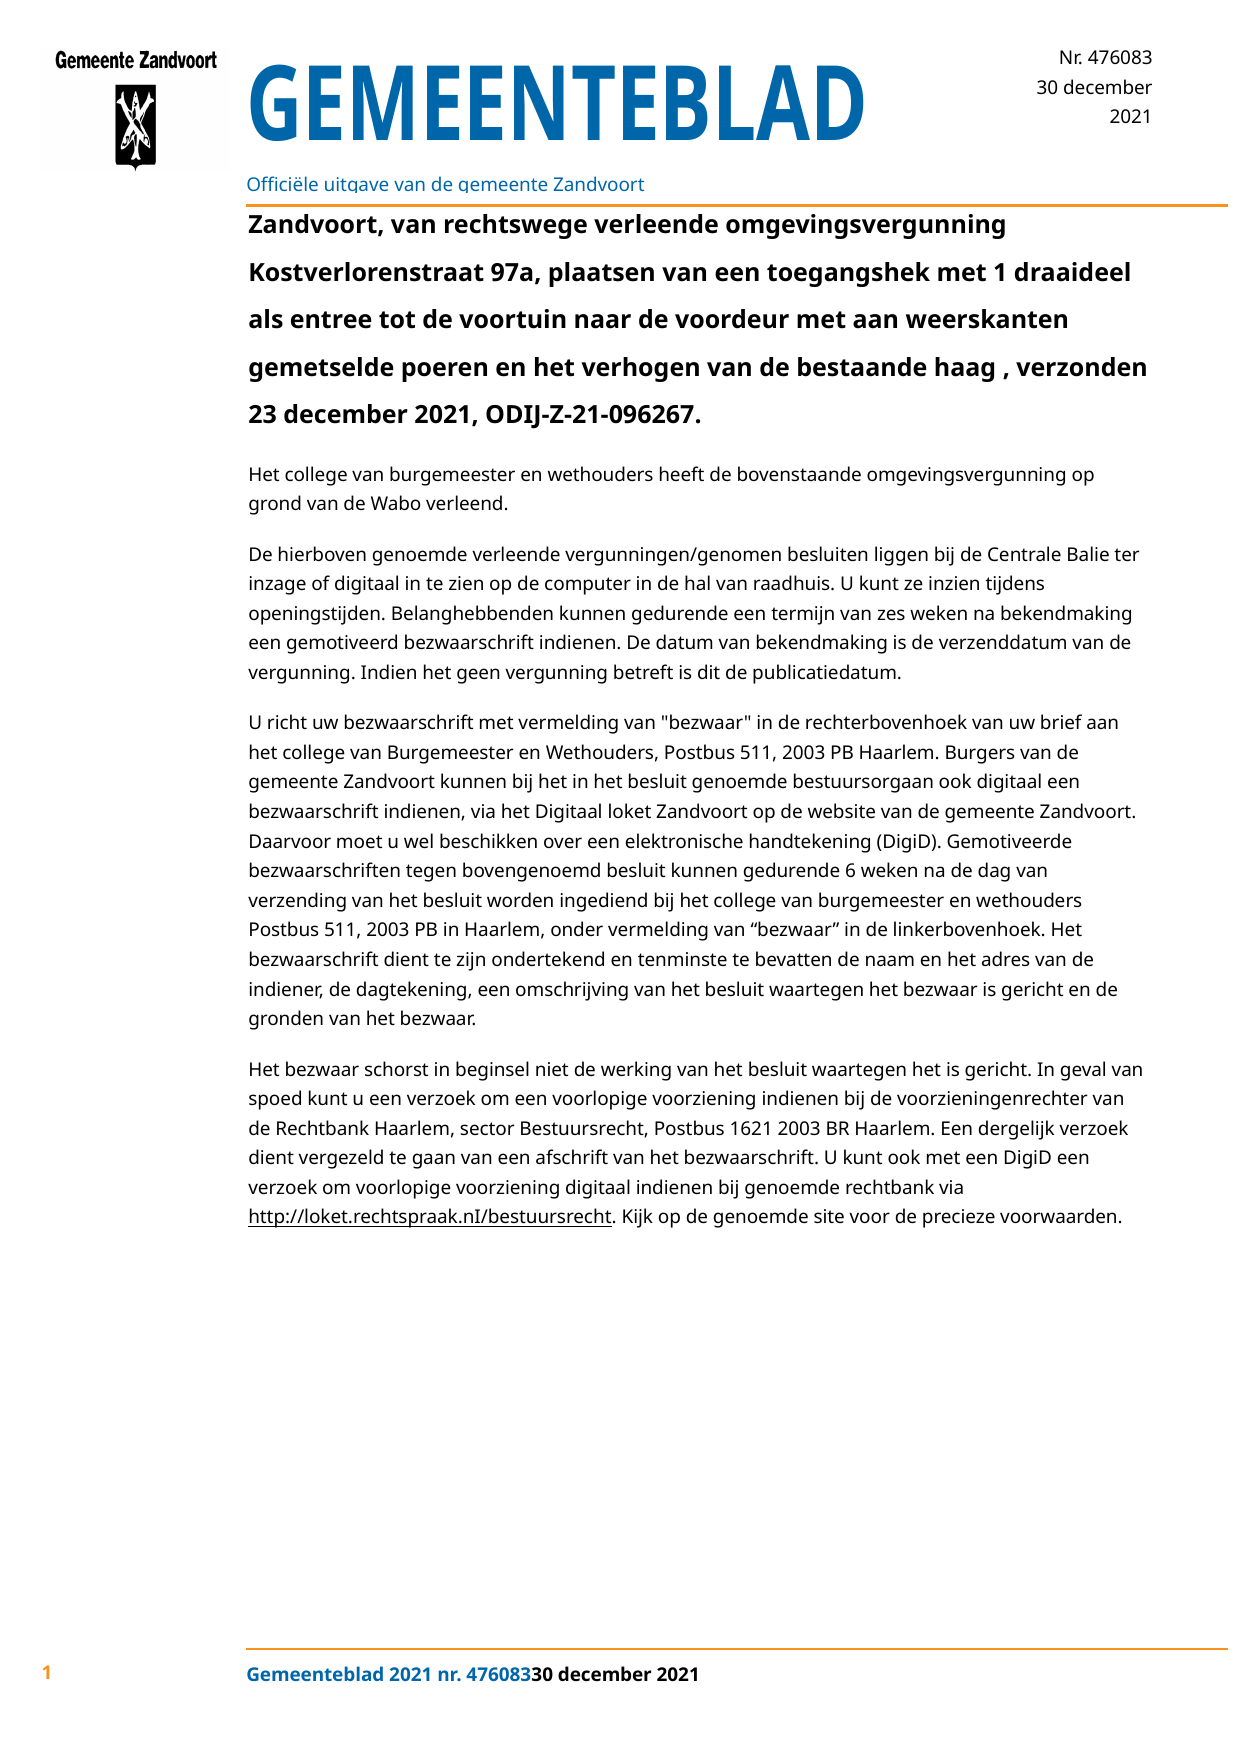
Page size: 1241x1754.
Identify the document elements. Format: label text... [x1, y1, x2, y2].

text De hierboven genoemde verleende vergunningen/genomen besluiten liggen bij de Centrale Balie ter inzage of digitaal in te zien op de computer in de hal van raadhuis. U kunt ze inzien tijdens openingstijden. Belanghebbenden kunnen gedurende een termijn van zes weken na bekendmaking een gemotiveerd bezwaarschrift indienen. De datum van bekendmaking is de verzenddatum van de vergunning. Indien het geen vergunning betreft is dit de publicatiedatum. [248, 541, 1152, 685]
text Zandvoort, van rechtswege verleende omgevingsvergunning Kostverlorenstraat 97a, plaatsen van een toegangshek met 1 draaideel als entree tot de voortuin naar de voordeur met aan weerskanten gemetselde poeren en het verhogen van de bestaande haag , verzonden 23 december 2021, ODIJ-Z-21-096267. [248, 207, 1152, 431]
text Het bezwaar schorst in beginsel niet de werking van het besluit waartegen het is gericht. In geval van spoed kunt u een verzoek om een voorlopige voorziening indienen bij de voorzieningenrechter van de Rechtbank Haarlem, sector Bestuursrecht, Postbus 1621 2003 BR Haarlem. Een dergelijk verzoek dient vergezeld te gaan van een afschrift van het bezwaarschrift. U kunt ook met een DigiD een verzoek om voorlopige voorziening digitaal indienen bij genoemde rechtbank via http://loket.rechtspraak.nI/bestuursrecht. Kijk op de genoemde site voor de precieze voorwaarden. [248, 1056, 1152, 1229]
picture [41, 47, 231, 172]
text U richt uw bezwaarschrift met vermelding van "bezwaar" in de rechterbovenhoek van uw brief aan het college van Burgemeester en Wethouders, Postbus 511, 2003 PB Haarlem. Burgers van de gemeente Zandvoort kunnen bij het in het besluit genoemde bestuursorgaan ook digitaal een bezwaarschrift indienen, via het Digitaal loket Zandvoort op de website van de gemeente Zandvoort. Daarvoor moet u wel beschikken over een elektronische handtekening (DigiD). Gemotiveerde bezwaarschriften tegen bovengenoemd besluit kunnen gedurende 6 weken na de dag van verzending van het besluit worden ingediend bij het college van burgemeester en wethouders Postbus 511, 2003 PB in Haarlem, onder vermelding van “bezwaar” in de linkerbovenhoek. Het bezwaarschrift dient te zijn ondertekend en tenminste te bevatten de naam en het adres van de indiener, de dagtekening, een omschrijving van het besluit waartegen het bezwaar is gericht en de gronden van het bezwaar. [248, 709, 1152, 1031]
text Het college van burgemeester en wethouders heeft de bovenstaande omgevingsvergunning op grond van de Wabo verleend. [248, 461, 1152, 516]
